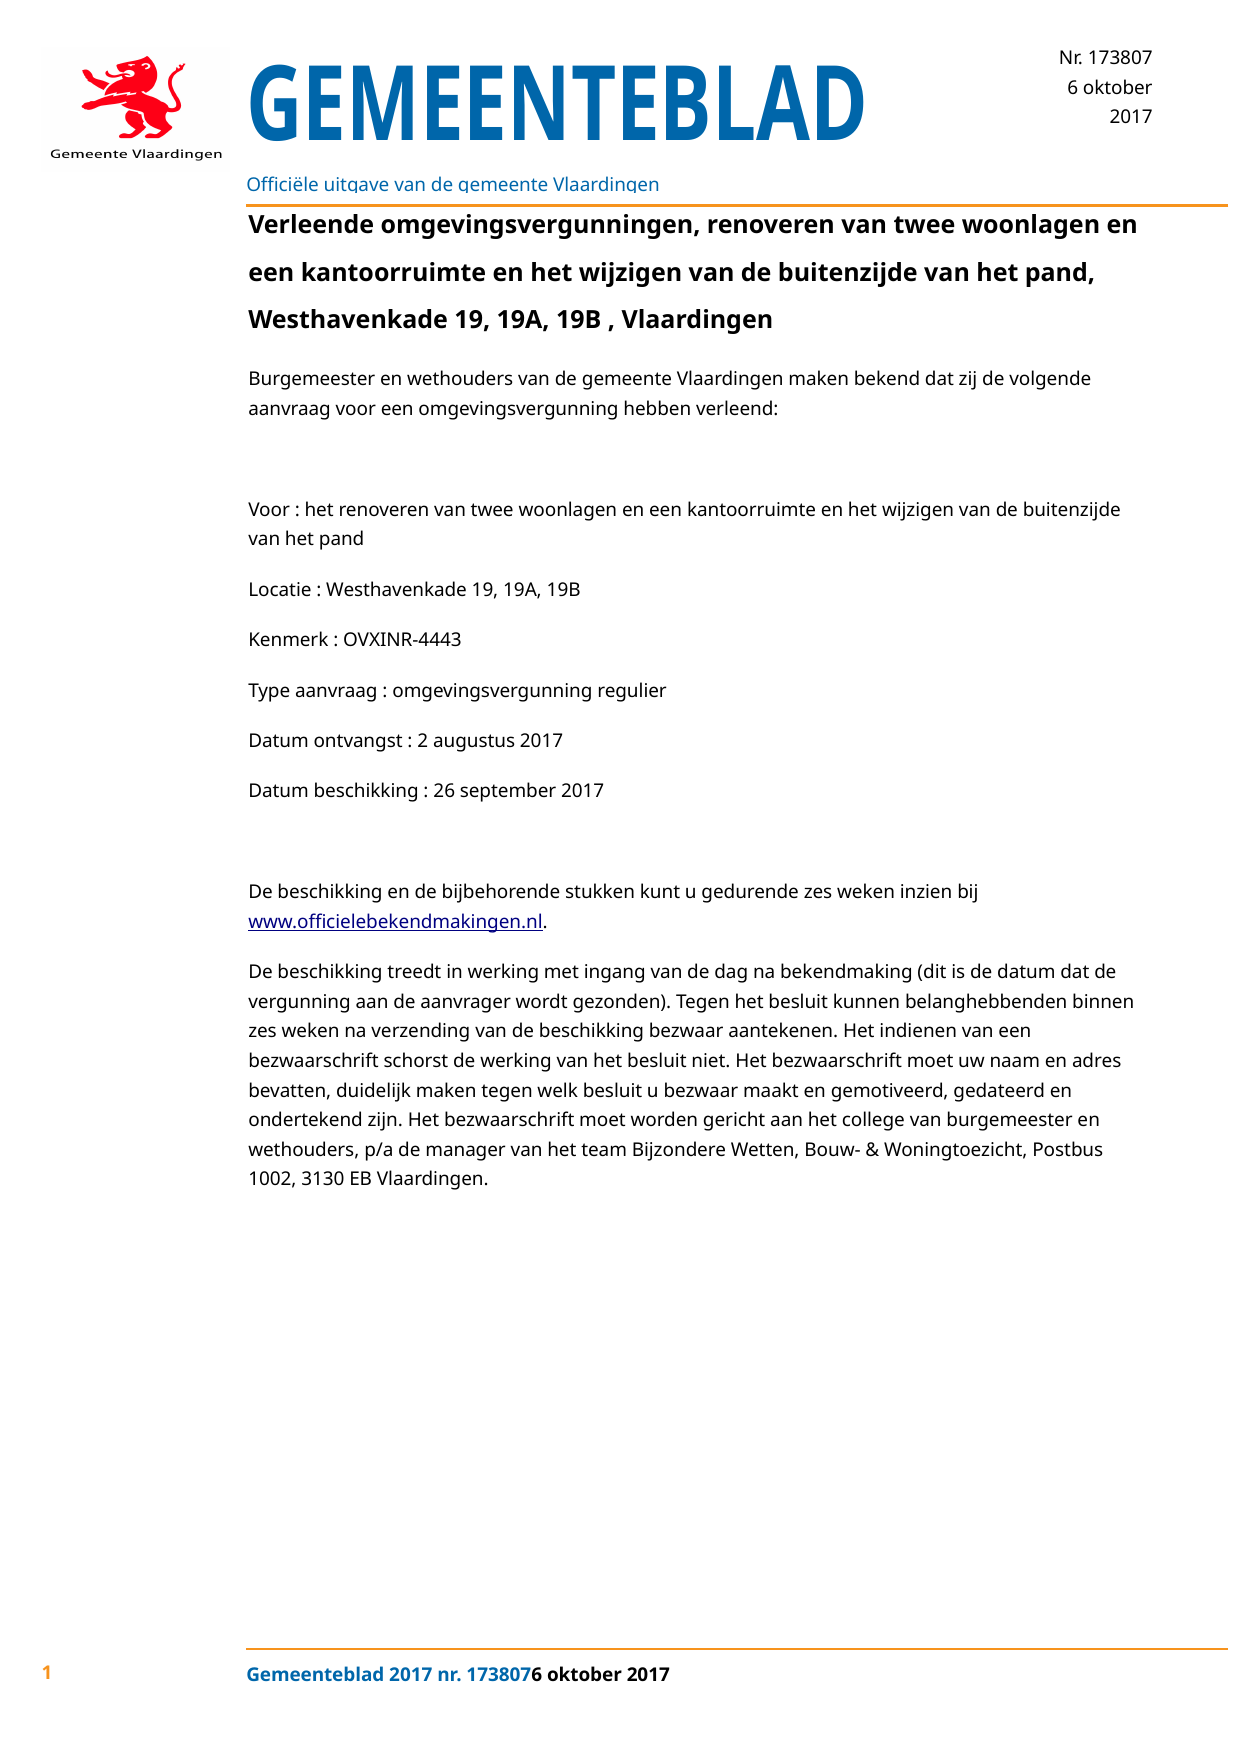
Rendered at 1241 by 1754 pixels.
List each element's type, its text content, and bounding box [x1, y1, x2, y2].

text Verleende omgevingsvergunningen, renoveren van twee woonlagen en een kantoorruimte en het wijzigen van de buitenzijde van het pand, Westhavenkade 19, 19A, 19B , Vlaardingen [248, 207, 1152, 336]
text De beschikking en de bijbehorende stukken kunt u gedurende zes weken inzien bij www.officielebekendmakingen.nl. [248, 878, 1152, 934]
text Type aanvraag : omgevingsvergunning regulier [248, 677, 1152, 702]
text Voor : het renoveren van twee woonlagen en een kantoorruimte en het wijzigen van de buitenzijde van het pand [248, 496, 1152, 551]
picture [41, 47, 231, 172]
text Kenmerk : OVXINR-4443 [248, 626, 1152, 652]
text De beschikking treedt in werking met ingang van de dag na bekendmaking (dit is de datum dat de vergunning aan de aanvrager wordt gezonden). Tegen het besluit kunnen belanghebbenden binnen zes weken na verzending van de beschikking bezwaar aantekenen. Het indienen van een bezwaarschrift schorst de werking van het besluit niet. Het bezwaarschrift moet uw naam en adres bevatten, duidelijk maken tegen welk besluit u bezwaar maakt en gemotiveerd, gedateerd en ondertekend zijn. Het bezwaarschrift moet worden gericht aan het college van burgemeester en wethouders, p/a de manager van het team Bijzondere Wetten, Bouw- & Woningtoezicht, Postbus 1002, 3130 EB Vlaardingen. [248, 958, 1152, 1191]
text Datum beschikking : 26 september 2017 [248, 778, 1152, 803]
text Locatie : Westhavenkade 19, 19A, 19B [248, 576, 1152, 602]
text Burgemeester en wethouders van de gemeente Vlaardingen maken bekend dat zij de volgende aanvraag voor een omgevingsvergunning hebben verleend: [248, 366, 1152, 421]
text Datum ontvangst : 2 augustus 2017 [248, 727, 1152, 753]
